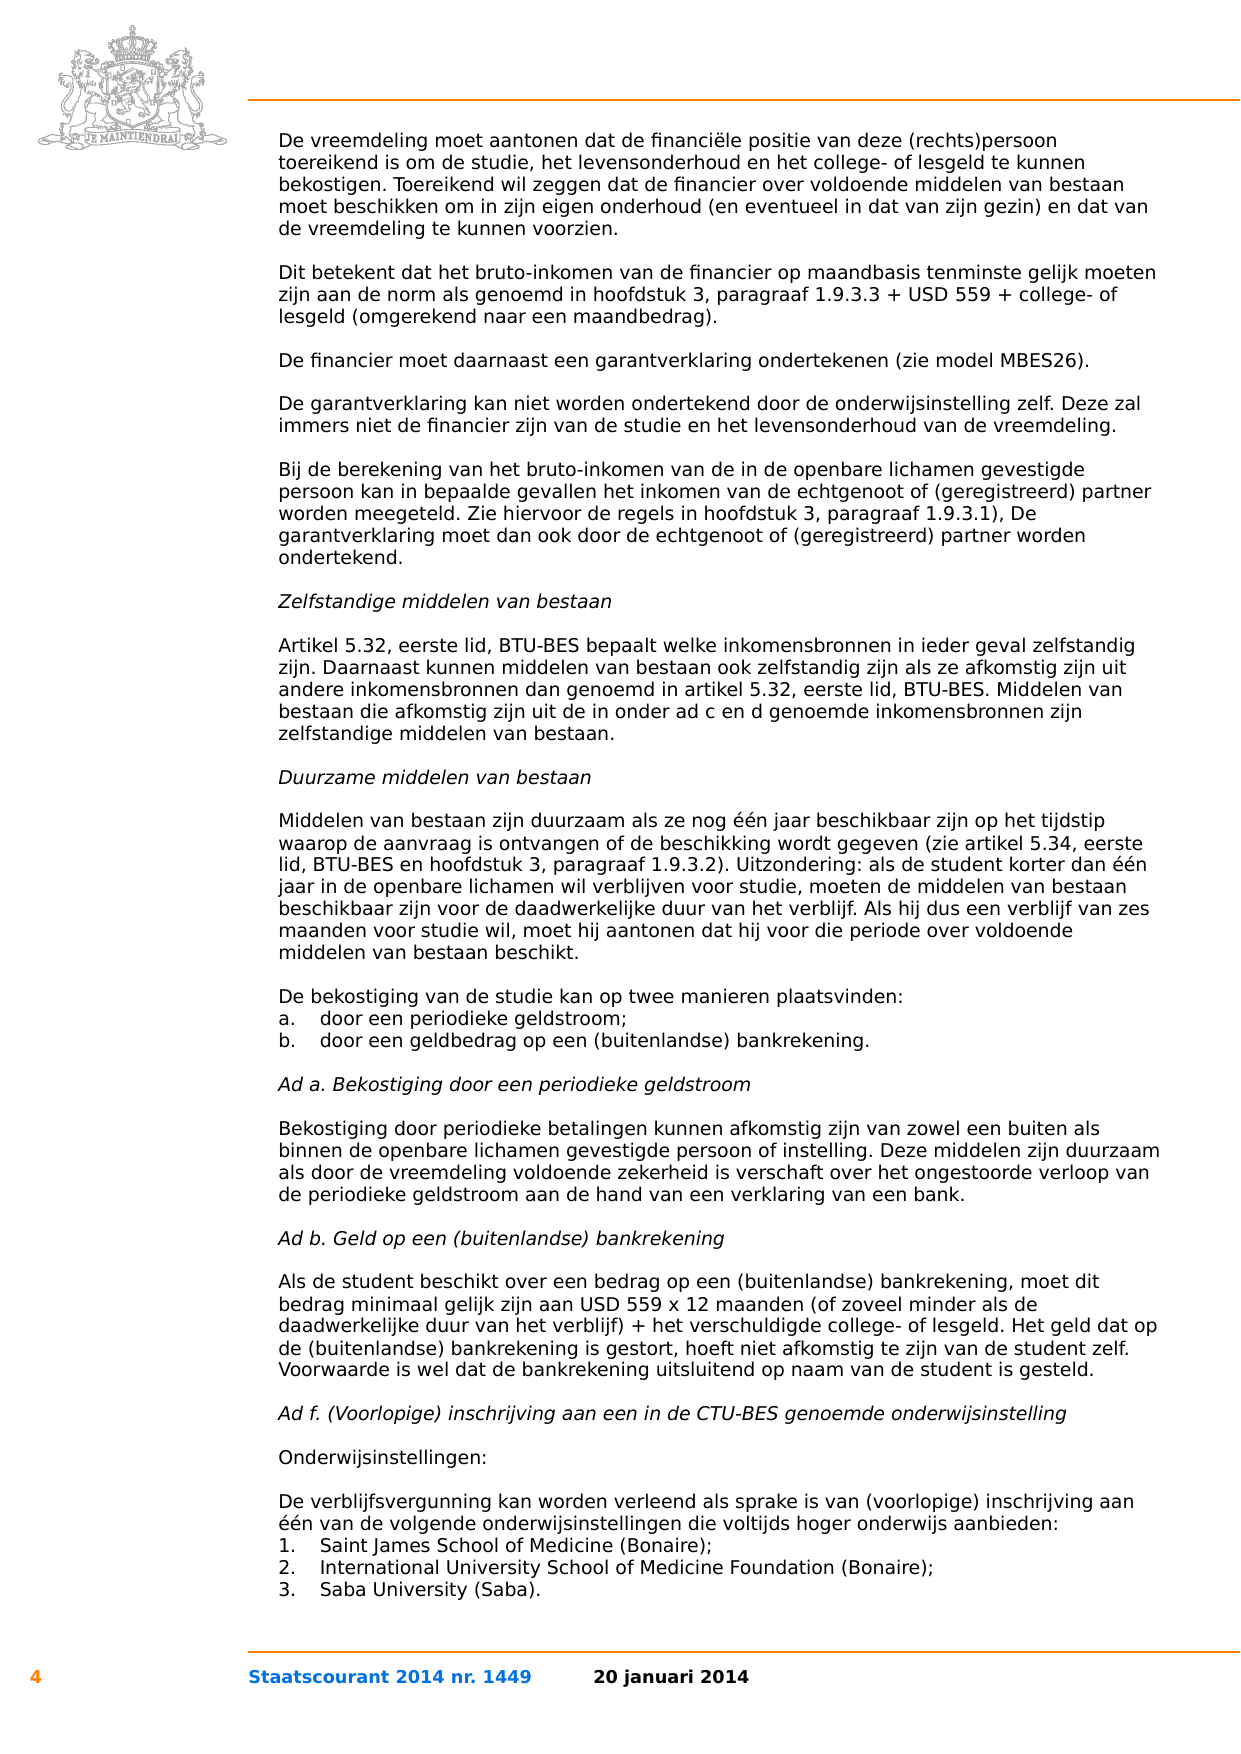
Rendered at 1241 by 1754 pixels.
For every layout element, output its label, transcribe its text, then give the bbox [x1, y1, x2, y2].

text Middelen van bestaan zijn duurzaam als ze nog één jaar beschikbaar zijn op het tijdstip waarop de aanvraag is ontvangen of de beschikking wordt gegeven (zie artikel 5.34, eerste lid, BTU-BES en hoofdstuk 3, paragraaf 1.9.3.2). Uitzondering: als de student korter dan één jaar in de openbare lichamen wil verblijven voor studie, moeten de middelen van bestaan beschikbaar zijn voor de daadwerkelijke duur van het verblijf. Als hij dus een verblijf van zes maanden voor studie wil, moet hij aantonen dat hij voor die periode over voldoende middelen van bestaan beschikt. [278, 810, 1163, 964]
text De garantverklaring kan niet worden ondertekend door de onderwijsinstelling zelf. Deze zal immers niet de financier zijn van de studie en het levensonderhoud van de vreemdeling. [278, 393, 1163, 437]
text 3. Saba University (Saba). [278, 1579, 1163, 1601]
subtitle Ad b. Geld op een (buitenlandse) bankrekening [278, 1228, 1163, 1249]
text a. door een periodieke geldstroom; [278, 1008, 1163, 1030]
text Bij de berekening van het bruto-inkomen van de in de openbare lichamen gevestigde persoon kan in bepaalde gevallen het inkomen van de echtgenoot of (geregistreerd) partner worden meegeteld. Zie hiervoor de regels in hoofdstuk 3, paragraaf 1.9.3.1), De garantverklaring moet dan ook door de echtgenoot of (geregistreerd) partner worden ondertekend. [278, 459, 1163, 569]
text 1. Saint James School of Medicine (Bonaire); [278, 1535, 1163, 1557]
text b. door een geldbedrag op een (buitenlandse) bankrekening. [278, 1030, 1163, 1052]
text De financier moet daarnaast een garantverklaring ondertekenen (zie model MBES26). [278, 349, 1163, 371]
picture [38, 25, 227, 150]
subtitle Duurzame middelen van bestaan [278, 767, 1163, 788]
text De vreemdeling moet aantonen dat de financiële positie van deze (rechts)persoon toereikend is om de studie, het levensonderhoud en het college- of lesgeld te kunnen bekostigen. Toereikend wil zeggen dat de financier over voldoende middelen van bestaan moet beschikken om in zijn eigen onderhoud (en eventueel in dat van zijn gezin) en dat van de vreemdeling te kunnen voorzien. [278, 130, 1163, 240]
subtitle Zelfstandige middelen van bestaan [278, 591, 1163, 613]
text Artikel 5.32, eerste lid, BTU-BES bepaalt welke inkomensbronnen in ieder geval zelfstandig zijn. Daarnaast kunnen middelen van bestaan ook zelfstandig zijn als ze afkomstig zijn uit andere inkomensbronnen dan genoemd in artikel 5.32, eerste lid, BTU-BES. Middelen van bestaan die afkomstig zijn uit de in onder ad c en d genoemde inkomensbronnen zijn zelfstandige middelen van bestaan. [278, 635, 1163, 745]
text De bekostiging van de studie kan op twee manieren plaatsvinden: [278, 986, 1163, 1008]
text De verblijfsvergunning kan worden verleend als sprake is van (voorlopige) inschrijving aan één van de volgende onderwijsinstellingen die voltijds hoger onderwijs aanbieden: [278, 1491, 1163, 1535]
text Onderwijsinstellingen: [278, 1447, 1163, 1469]
subtitle Ad f. (Voorlopige) inschrijving aan een in de CTU-BES genoemde onderwijsinstelling [278, 1403, 1163, 1425]
subtitle Ad a. Bekostiging door een periodieke geldstroom [278, 1074, 1163, 1096]
text Als de student beschikt over een bedrag op een (buitenlandse) bankrekening, moet dit bedrag minimaal gelijk zijn aan USD 559 x 12 maanden (of zoveel minder als de daadwerkelijke duur van het verblijf) + het verschuldigde college- of lesgeld. Het geld dat op de (buitenlandse) bankrekening is gestort, hoeft niet afkomstig te zijn van de student zelf. Voorwaarde is wel dat de bankrekening uitsluitend op naam van de student is gesteld. [278, 1271, 1163, 1381]
text Dit betekent dat het bruto-inkomen van de financier op maandbasis tenminste gelijk moeten zijn aan de norm als genoemd in hoofdstuk 3, paragraaf 1.9.3.3 + USD 559 + college- of lesgeld (omgerekend naar een maandbedrag). [278, 262, 1163, 328]
text Bekostiging door periodieke betalingen kunnen afkomstig zijn van zowel een buiten als binnen de openbare lichamen gevestigde persoon of instelling. Deze middelen zijn duurzaam als door de vreemdeling voldoende zekerheid is verschaft over het ongestoorde verloop van de periodieke geldstroom aan de hand van een verklaring van een bank. [278, 1118, 1163, 1206]
text 2. International University School of Medicine Foundation (Bonaire); [278, 1557, 1163, 1579]
